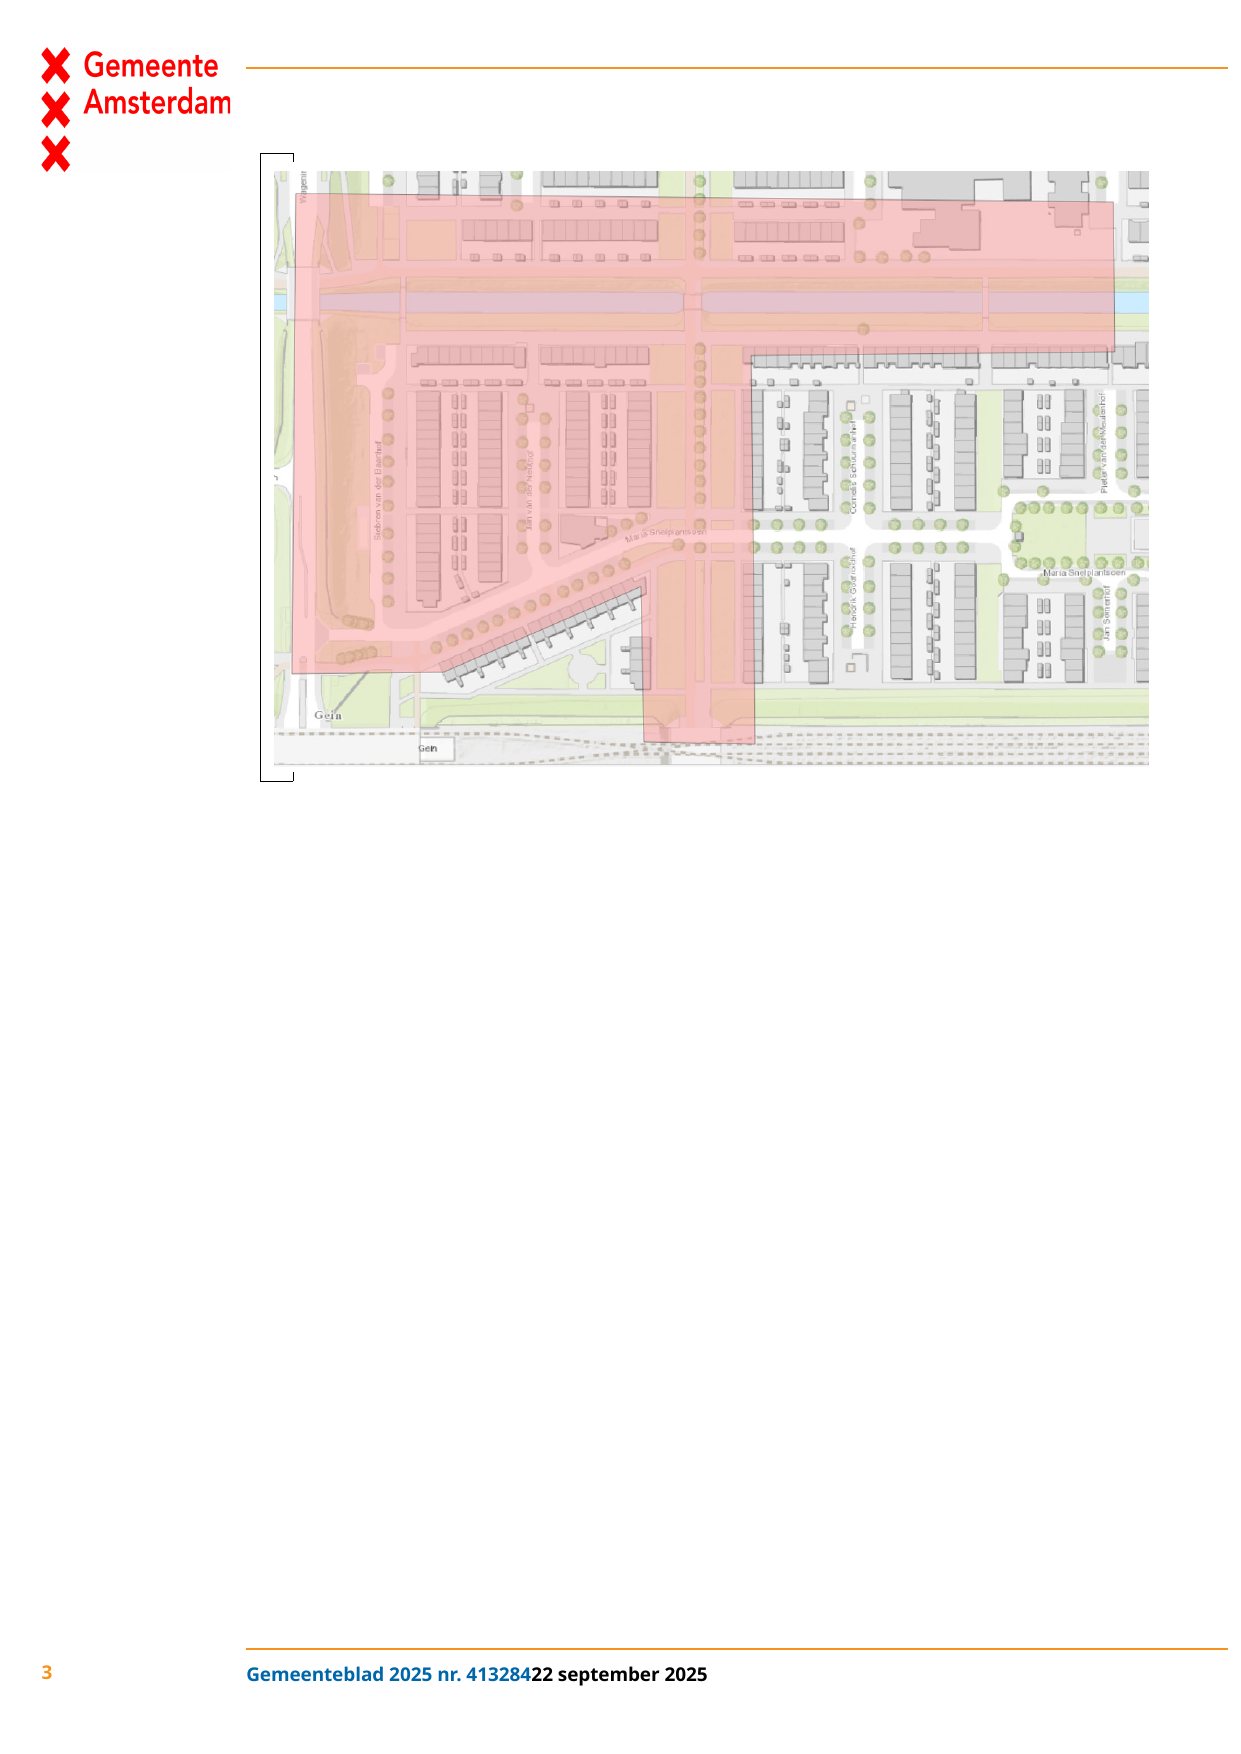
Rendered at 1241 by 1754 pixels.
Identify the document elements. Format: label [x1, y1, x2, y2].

picture [268, 162, 1155, 772]
picture [41, 47, 231, 172]
